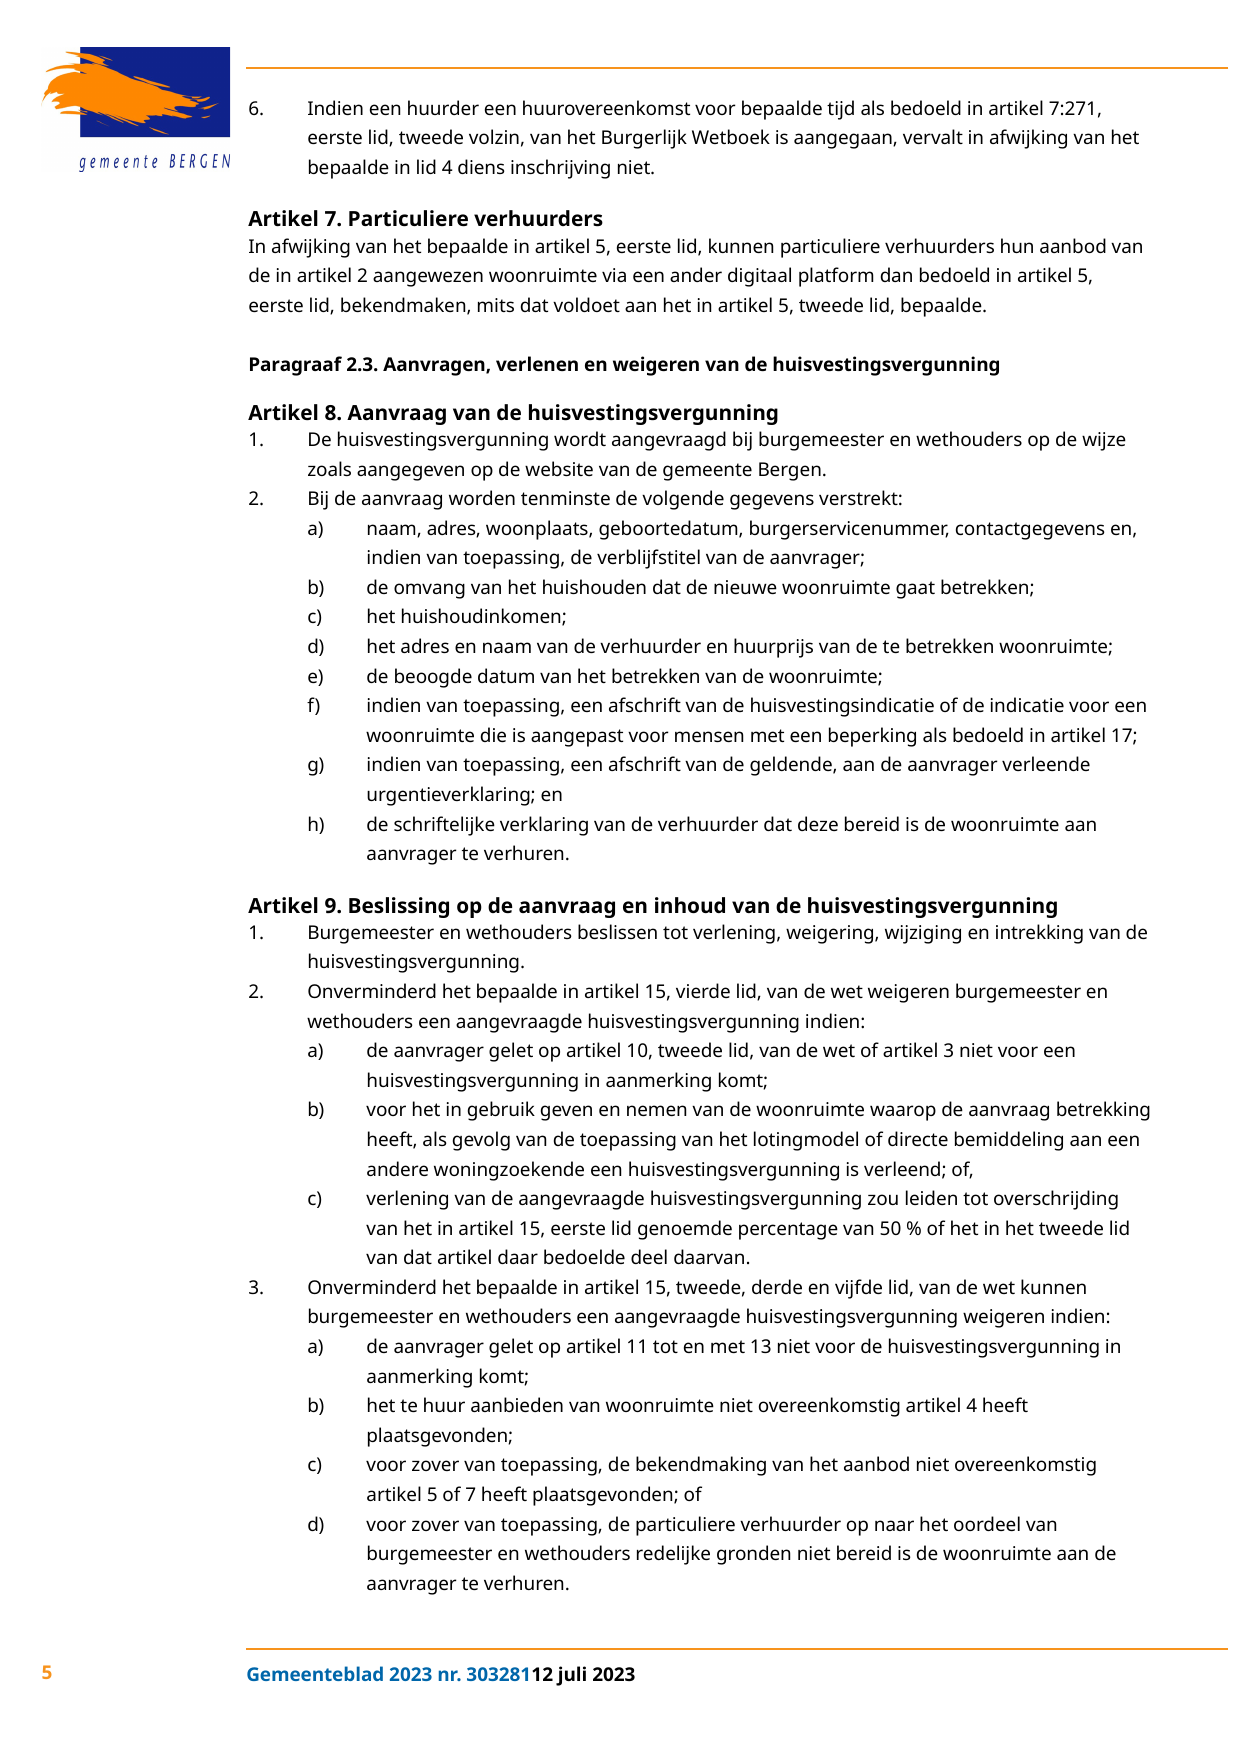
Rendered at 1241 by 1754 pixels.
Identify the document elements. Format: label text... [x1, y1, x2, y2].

list verlening van de aangevraagde huisvestingsvergunning zou leiden tot overschrijding van het in artikel 15, eerste lid genoemde percentage van 50 % of het in het tweede lid van dat artikel daar bedoelde deel daarvan. [307, 1185, 1152, 1270]
list de schriftelijke verklaring van de verhuurder dat deze bereid is de woonruimte aan aanvrager te verhuren. [307, 811, 1152, 866]
text Artikel 7. Particuliere verhuurders [248, 204, 1152, 233]
list indien van toepassing, een afschrift van de huisvestingsindicatie of de indicatie voor een woonruimte die is aangepast voor mensen met een beperking als bedoeld in artikel 17; [307, 692, 1152, 748]
text Artikel 8. Aanvraag van de huisvestingsvergunning [248, 398, 1152, 426]
list De huisvestingsvergunning wordt aangevraagd bij burgemeester en wethouders op de wijze zoals aangegeven op de website van de gemeente Bergen. [248, 426, 1152, 481]
list Bij de aanvraag worden tenminste de volgende gegevens verstrekt: [248, 485, 1152, 511]
list Onverminderd het bepaalde in artikel 15, tweede, derde en vijfde lid, van de wet kunnen burgemeester en wethouders een aangevraagde huisvestingsvergunning weigeren indien: [248, 1274, 1152, 1329]
list Burgemeester en wethouders beslissen tot verlening, weigering, wijziging en intrekking van de huisvestingsvergunning. [248, 919, 1152, 974]
list de aanvrager gelet op artikel 11 tot en met 13 niet voor de huisvestingsvergunning in aanmerking komt; [307, 1333, 1152, 1389]
list voor zover van toepassing, de particuliere verhuurder op naar het oordeel van burgemeester en wethouders redelijke gronden niet bereid is de woonruimte aan de aanvrager te verhuren. [307, 1511, 1152, 1596]
list Indien een huurder een huurovereenkomst voor bepaalde tijd als bedoeld in artikel 7:271, eerste lid, tweede volzin, van het Burgerlijk Wetboek is aangegaan, vervalt in afwijking van het bepaalde in lid 4 diens inschrijving niet. [248, 95, 1152, 180]
list Onverminderd het bepaalde in artikel 15, vierde lid, van de wet weigeren burgemeester en wethouders een aangevraagde huisvestingsvergunning indien: [248, 978, 1152, 1034]
list het te huur aanbieden van woonruimte niet overeenkomstig artikel 4 heeft plaatsgevonden; [307, 1392, 1152, 1448]
list het adres en naam van de verhuurder en huurprijs van de te betrekken woonruimte; [307, 633, 1152, 659]
text Artikel 9. Beslissing op de aanvraag en inhoud van de huisvestingsvergunning [248, 891, 1152, 919]
list de beoogde datum van het betrekken van de woonruimte; [307, 663, 1152, 688]
list voor zover van toepassing, de bekendmaking van het aanbod niet overeenkomstig artikel 5 of 7 heeft plaatsgevonden; of [307, 1452, 1152, 1507]
picture [41, 47, 231, 172]
list de omvang van het huishouden dat de nieuwe woonruimte gaat betrekken; [307, 574, 1152, 600]
list naam, adres, woonplaats, geboortedatum, burgerservicenummer, contactgegevens en, indien van toepassing, de verblijfstitel van de aanvrager; [307, 515, 1152, 570]
text Paragraaf 2.3. Aanvragen, verlenen en weigeren van de huisvestingsvergunning [248, 351, 1152, 377]
list indien van toepassing, een afschrift van de geldende, aan de aanvrager verleende urgentieverklaring; en [307, 752, 1152, 807]
list het huishoudinkomen; [307, 604, 1152, 629]
list voor het in gebruik geven en nemen van de woonruimte waarop de aanvraag betrekking heeft, als gevolg van de toepassing van het lotingmodel of directe bemiddeling aan een andere woningzoekende een huisvestingsvergunning is verleend; of, [307, 1097, 1152, 1182]
list de aanvrager gelet op artikel 10, tweede lid, van de wet of artikel 3 niet voor een huisvestingsvergunning in aanmerking komt; [307, 1037, 1152, 1093]
text In afwijking van het bepaalde in artikel 5, eerste lid, kunnen particuliere verhuurders hun aanbod van de in artikel 2 aangewezen woonruimte via een ander digitaal platform dan bedoeld in artikel 5, eerste lid, bekendmaken, mits dat voldoet aan het in artikel 5, tweede lid, bepaalde. [248, 233, 1152, 318]
